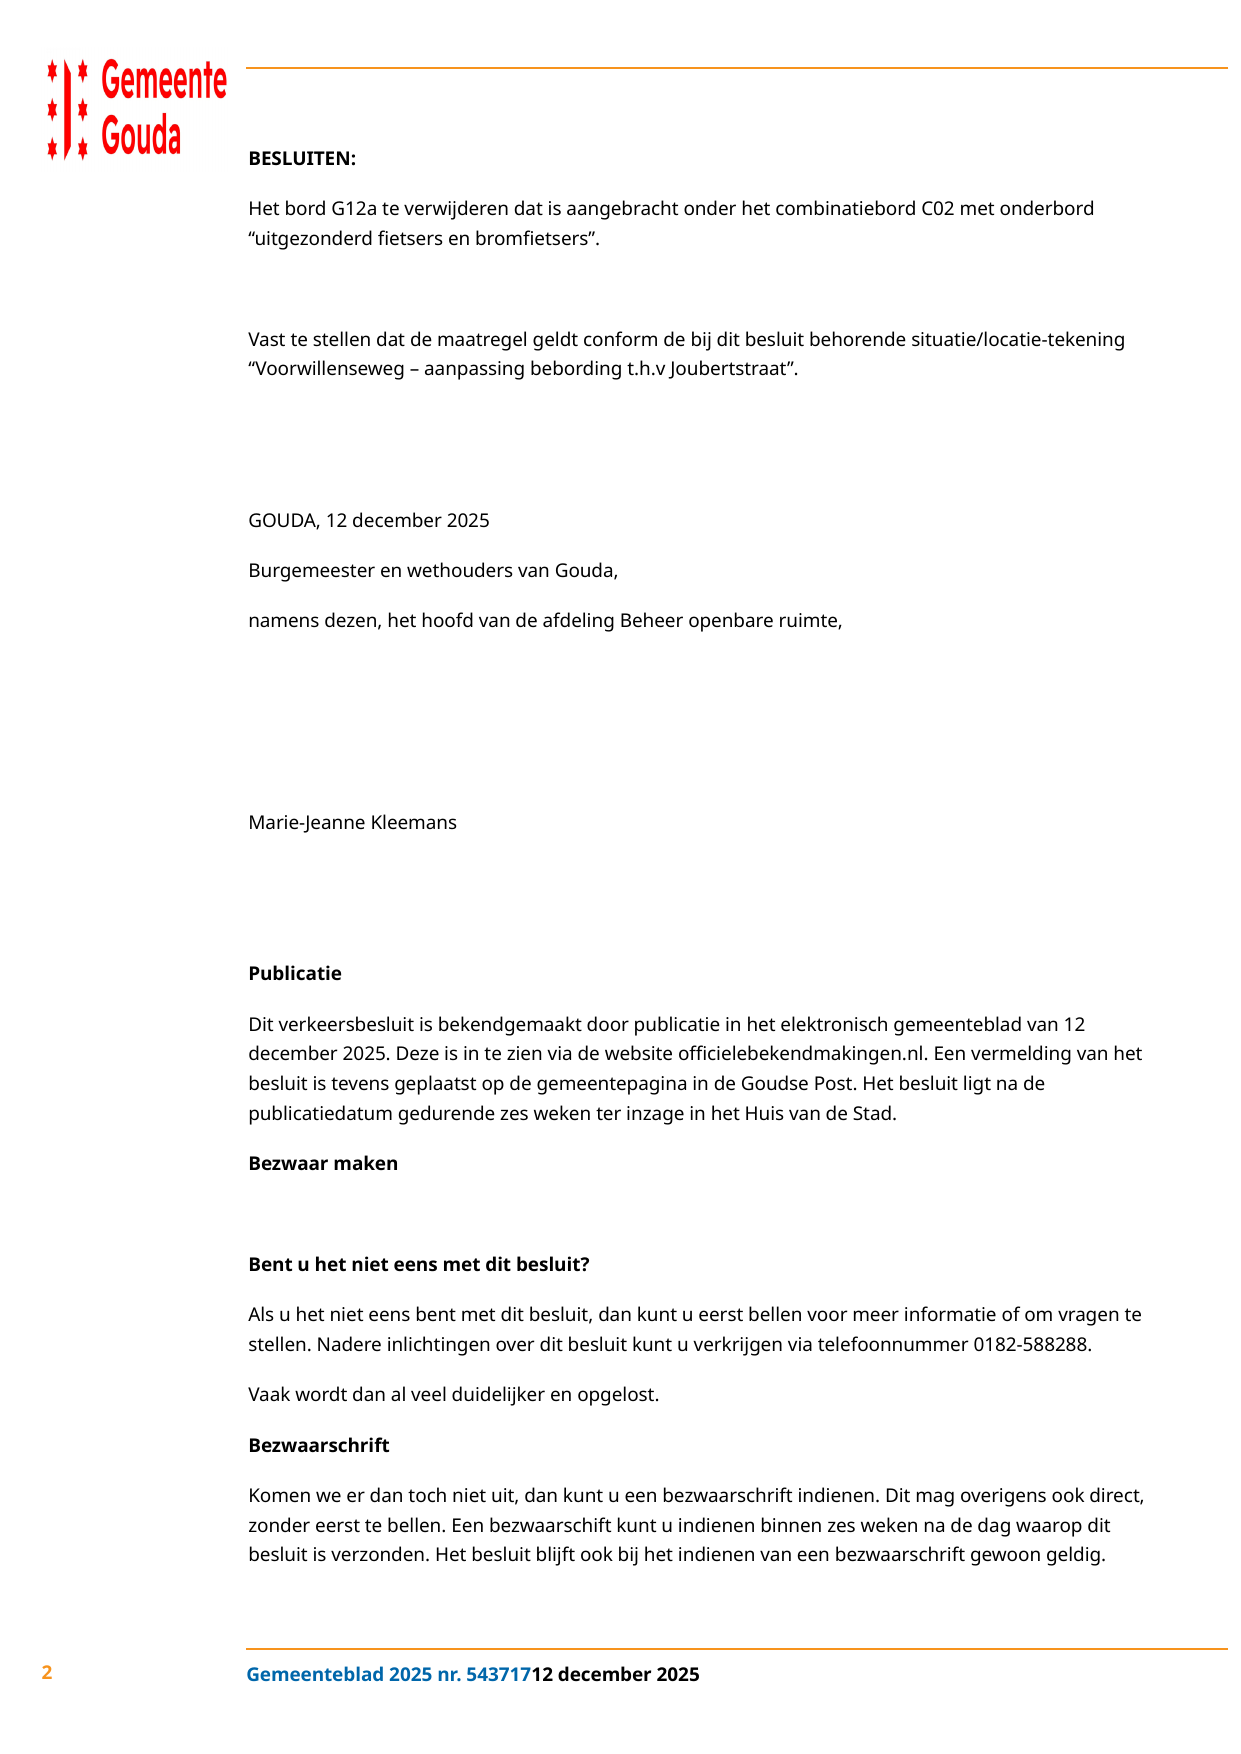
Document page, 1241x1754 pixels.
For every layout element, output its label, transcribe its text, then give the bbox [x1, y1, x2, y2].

text Vaak wordt dan al veel duidelijker en opgelost. [248, 1381, 1152, 1407]
text Het bord G12a te verwijderen dat is aangebracht onder het combinatiebord C02 met onderbord “uitgezonderd fietsers en bromfietsers”. [248, 196, 1152, 251]
text BESLUITEN: [248, 145, 1152, 171]
text Vast te stellen dat de maatregel geldt conform de bij dit besluit behorende situatie/locatie-tekening “Voorwillenseweg – aanpassing bebording t.h.v Joubertstraat”. [248, 326, 1152, 381]
text Bezwaar maken [248, 1150, 1152, 1176]
text Komen we er dan toch niet uit, dan kunt u een bezwaarschrift indienen. Dit mag overigens ook direct, zonder eerst te bellen. Een bezwaarschift kunt u indienen binnen zes weken na de dag waarop dit besluit is verzonden. Het besluit blijft ook bij het indienen van een bezwaarschrift gewoon geldig. [248, 1482, 1152, 1567]
text Marie-Jeanne Kleemans [248, 809, 1152, 835]
text Burgemeester en wethouders van Gouda, [248, 557, 1152, 583]
text GOUDA, 12 december 2025 [248, 507, 1152, 533]
text Dit verkeersbesluit is bekendgemaakt door publicatie in het elektronisch gemeenteblad van 12 december 2025. Deze is in te zien via de website officielebekendmakingen.nl. Een vermelding van het besluit is tevens geplaatst op de gemeentepagina in de Goudse Post. Het besluit ligt na de publicatiedatum gedurende zes weken ter inzage in het Huis van de Stad. [248, 1011, 1152, 1126]
text Publicatie [248, 961, 1152, 986]
text Als u het niet eens bent met dit besluit, dan kunt u eerst bellen voor meer informatie of om vragen te stellen. Nadere inlichtingen over dit besluit kunt u verkrijgen via telefoonnummer 0182-588288. [248, 1301, 1152, 1357]
picture [41, 47, 231, 172]
text Bent u het niet eens met dit besluit? [248, 1251, 1152, 1277]
text Bezwaarschrift [248, 1432, 1152, 1458]
text namens dezen, het hoofd van de afdeling Beheer openbare ruimte, [248, 608, 1152, 633]
